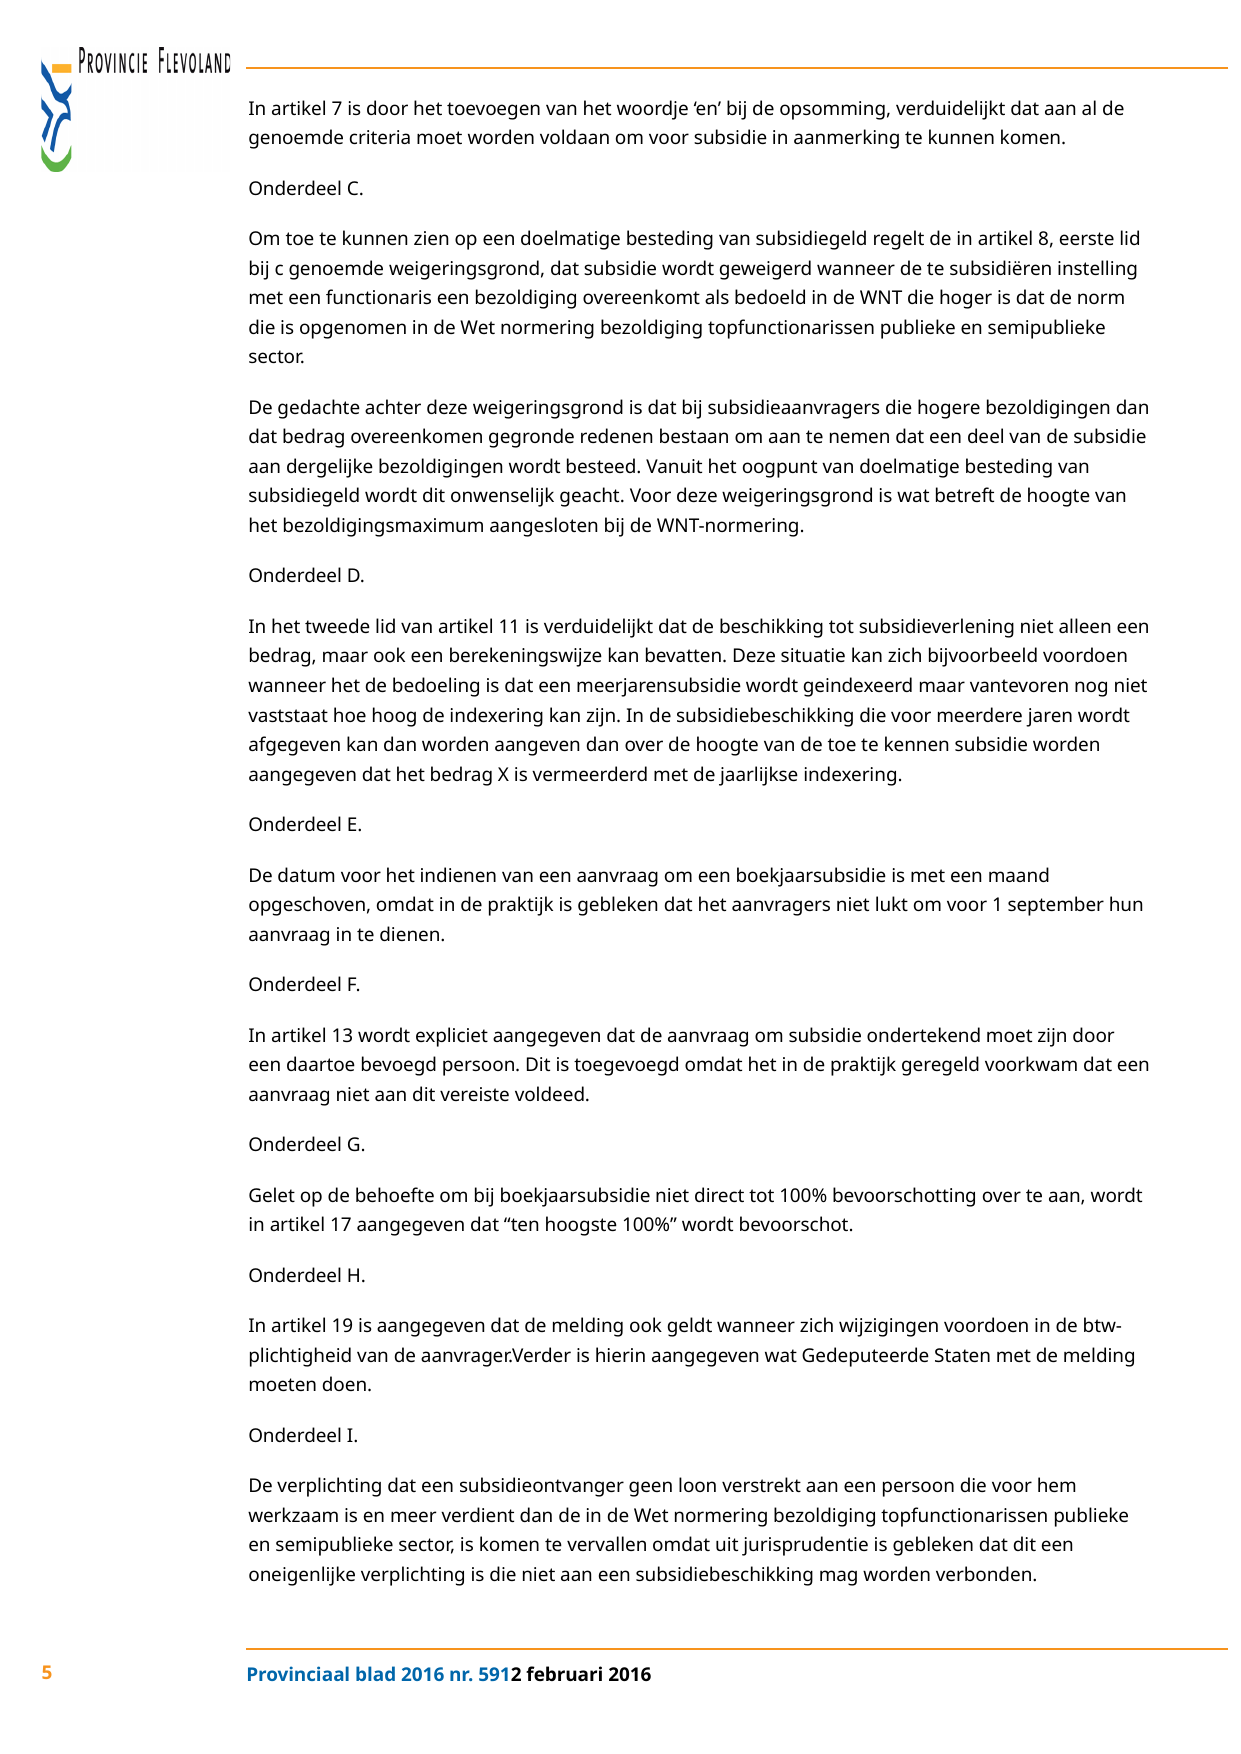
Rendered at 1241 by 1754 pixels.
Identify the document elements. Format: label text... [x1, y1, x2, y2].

text Gelet op de behoefte om bij boekjaarsubsidie niet direct tot 100% bevoorschotting over te aan, wordt in artikel 17 aangegeven dat “ten hoogste 100%” wordt bevoorschot. [248, 1182, 1152, 1237]
text Onderdeel G. [248, 1131, 1152, 1157]
text In artikel 19 is aangegeven dat de melding ook geldt wanneer zich wijzigingen voordoen in de btw-plichtigheid van de aanvrager.Verder is hierin aangegeven wat Gedeputeerde Staten met de melding moeten doen. [248, 1312, 1152, 1397]
text Onderdeel D. [248, 563, 1152, 588]
text De gedachte achter deze weigeringsgrond is dat bij subsidieaanvragers die hogere bezoldigingen dan dat bedrag overeenkomen gegronde redenen bestaan om aan te nemen dat een deel van de subsidie aan dergelijke bezoldigingen wordt besteed. Vanuit het oogpunt van doelmatige besteding van subsidiegeld wordt dit onwenselijk geacht. Voor deze weigeringsgrond is wat betreft de hoogte van het bezoldigingsmaximum aangesloten bij de WNT-normering. [248, 394, 1152, 538]
text Onderdeel F. [248, 971, 1152, 997]
text In artikel 7 is door het toevoegen van het woordje ‘en’ bij de opsomming, verduidelijkt dat aan al de genoemde criteria moet worden voldaan om voor subsidie in aanmerking te kunnen komen. [248, 95, 1152, 150]
text In het tweede lid van artikel 11 is verduidelijkt dat de beschikking tot subsidieverlening niet alleen een bedrag, maar ook een berekeningswijze kan bevatten. Deze situatie kan zich bijvoorbeeld voordoen wanneer het de bedoeling is dat een meerjarensubsidie wordt geindexeerd maar vantevoren nog niet vaststaat hoe hoog de indexering kan zijn. In de subsidiebeschikking die voor meerdere jaren wordt afgegeven kan dan worden aangeven dan over de hoogte van de toe te kennen subsidie worden aangegeven dat het bedrag X is vermeerderd met de jaarlijkse indexering. [248, 613, 1152, 787]
text Onderdeel I. [248, 1422, 1152, 1448]
text De verplichting dat een subsidieontvanger geen loon verstrekt aan een persoon die voor hem werkzaam is en meer verdient dan de in de Wet normering bezoldiging topfunctionarissen publieke en semipublieke sector, is komen te vervallen omdat uit jurisprudentie is gebleken dat dit een oneigenlijke verplichting is die niet aan een subsidiebeschikking mag worden verbonden. [248, 1472, 1152, 1587]
text Om toe te kunnen zien op een doelmatige besteding van subsidiegeld regelt de in artikel 8, eerste lid bij c genoemde weigeringsgrond, dat subsidie wordt geweigerd wanneer de te subsidiëren instelling met een functionaris een bezoldiging overeenkomt als bedoeld in de WNT die hoger is dat de norm die is opgenomen in de Wet normering bezoldiging topfunctionarissen publieke en semipublieke sector. [248, 225, 1152, 369]
text De datum voor het indienen van een aanvraag om een boekjaarsubsidie is met een maand opgeschoven, omdat in de praktijk is gebleken dat het aanvragers niet lukt om voor 1 september hun aanvraag in te dienen. [248, 862, 1152, 947]
text Onderdeel H. [248, 1262, 1152, 1288]
text In artikel 13 wordt expliciet aangegeven dat de aanvraag om subsidie ondertekend moet zijn door een daartoe bevoegd persoon. Dit is toegevoegd omdat het in de praktijk geregeld voorkwam dat een aanvraag niet aan dit vereiste voldeed. [248, 1022, 1152, 1107]
text Onderdeel C. [248, 175, 1152, 201]
text Onderdeel E. [248, 811, 1152, 837]
picture [41, 47, 231, 172]
